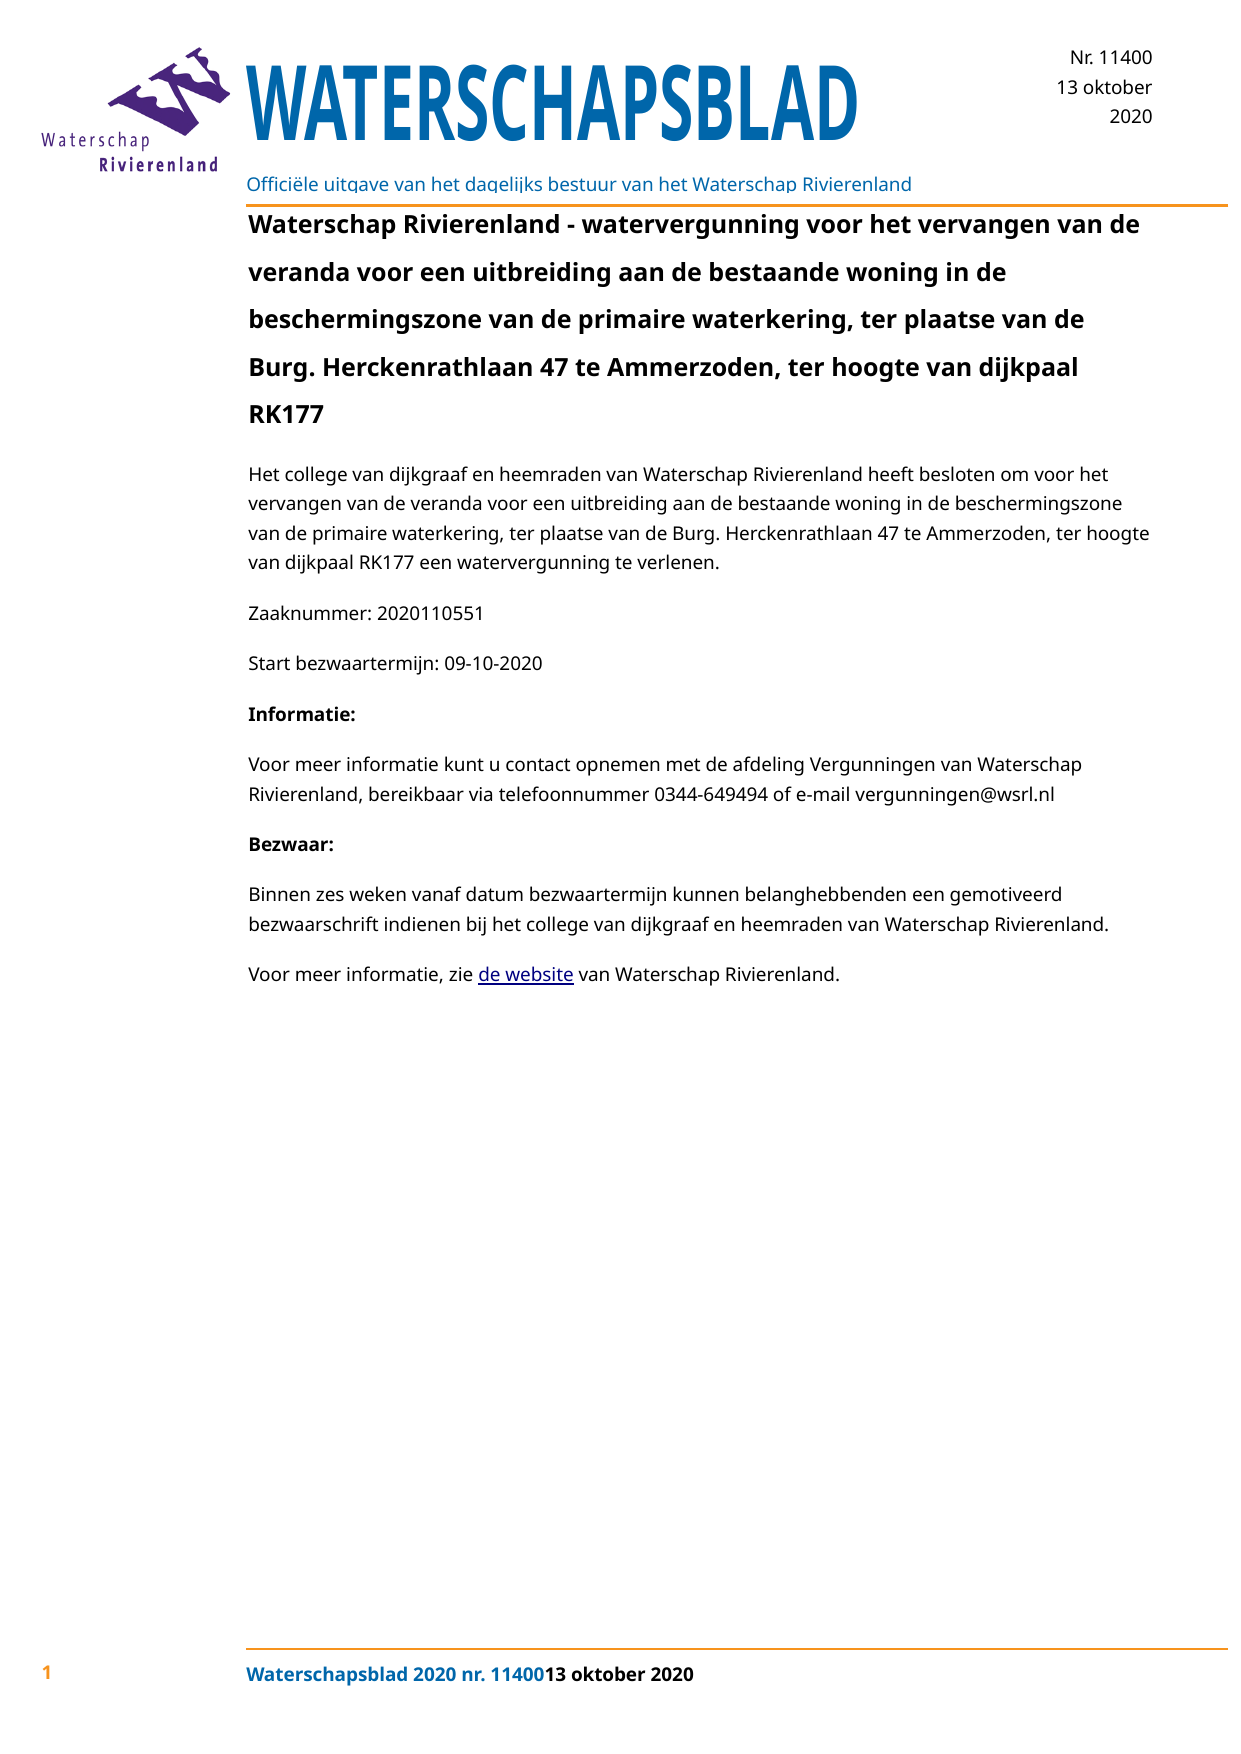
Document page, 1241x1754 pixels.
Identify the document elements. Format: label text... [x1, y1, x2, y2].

text Start bezwaartermijn: 09-10-2020 [248, 650, 1152, 676]
picture [41, 47, 231, 172]
text Binnen zes weken vanaf datum bezwaartermijn kunnen belanghebbenden een gemotiveerd bezwaarschrift indienen bij het college van dijkgraaf en heemraden van Waterschap Rivierenland. [248, 882, 1152, 937]
text Zaaknummer: 2020110551 [248, 600, 1152, 626]
text Voor meer informatie, zie de website van Waterschap Rivierenland. [248, 962, 1152, 987]
text Waterschap Rivierenland - watervergunning voor het vervangen van de veranda voor een uitbreiding aan de bestaande woning in de beschermingszone van de primaire waterkering, ter plaatse van de Burg. Herckenrathlaan 47 te Ammerzoden, ter hoogte van dijkpaal RK177 [248, 207, 1152, 431]
text Het college van dijkgraaf en heemraden van Waterschap Rivierenland heeft besloten om voor het vervangen van de veranda voor een uitbreiding aan de bestaande woning in de beschermingszone van de primaire waterkering, ter plaatse van de Burg. Herckenrathlaan 47 te Ammerzoden, ter hoogte van dijkpaal RK177 een watervergunning te verlenen. [248, 461, 1152, 575]
text Bezwaar: [248, 831, 1152, 857]
text Voor meer informatie kunt u contact opnemen met de afdeling Vergunningen van Waterschap Rivierenland, bereikbaar via telefoonnummer 0344-649494 of e-mail vergunningen@wsrl.nl [248, 751, 1152, 806]
text Informatie: [248, 701, 1152, 726]
